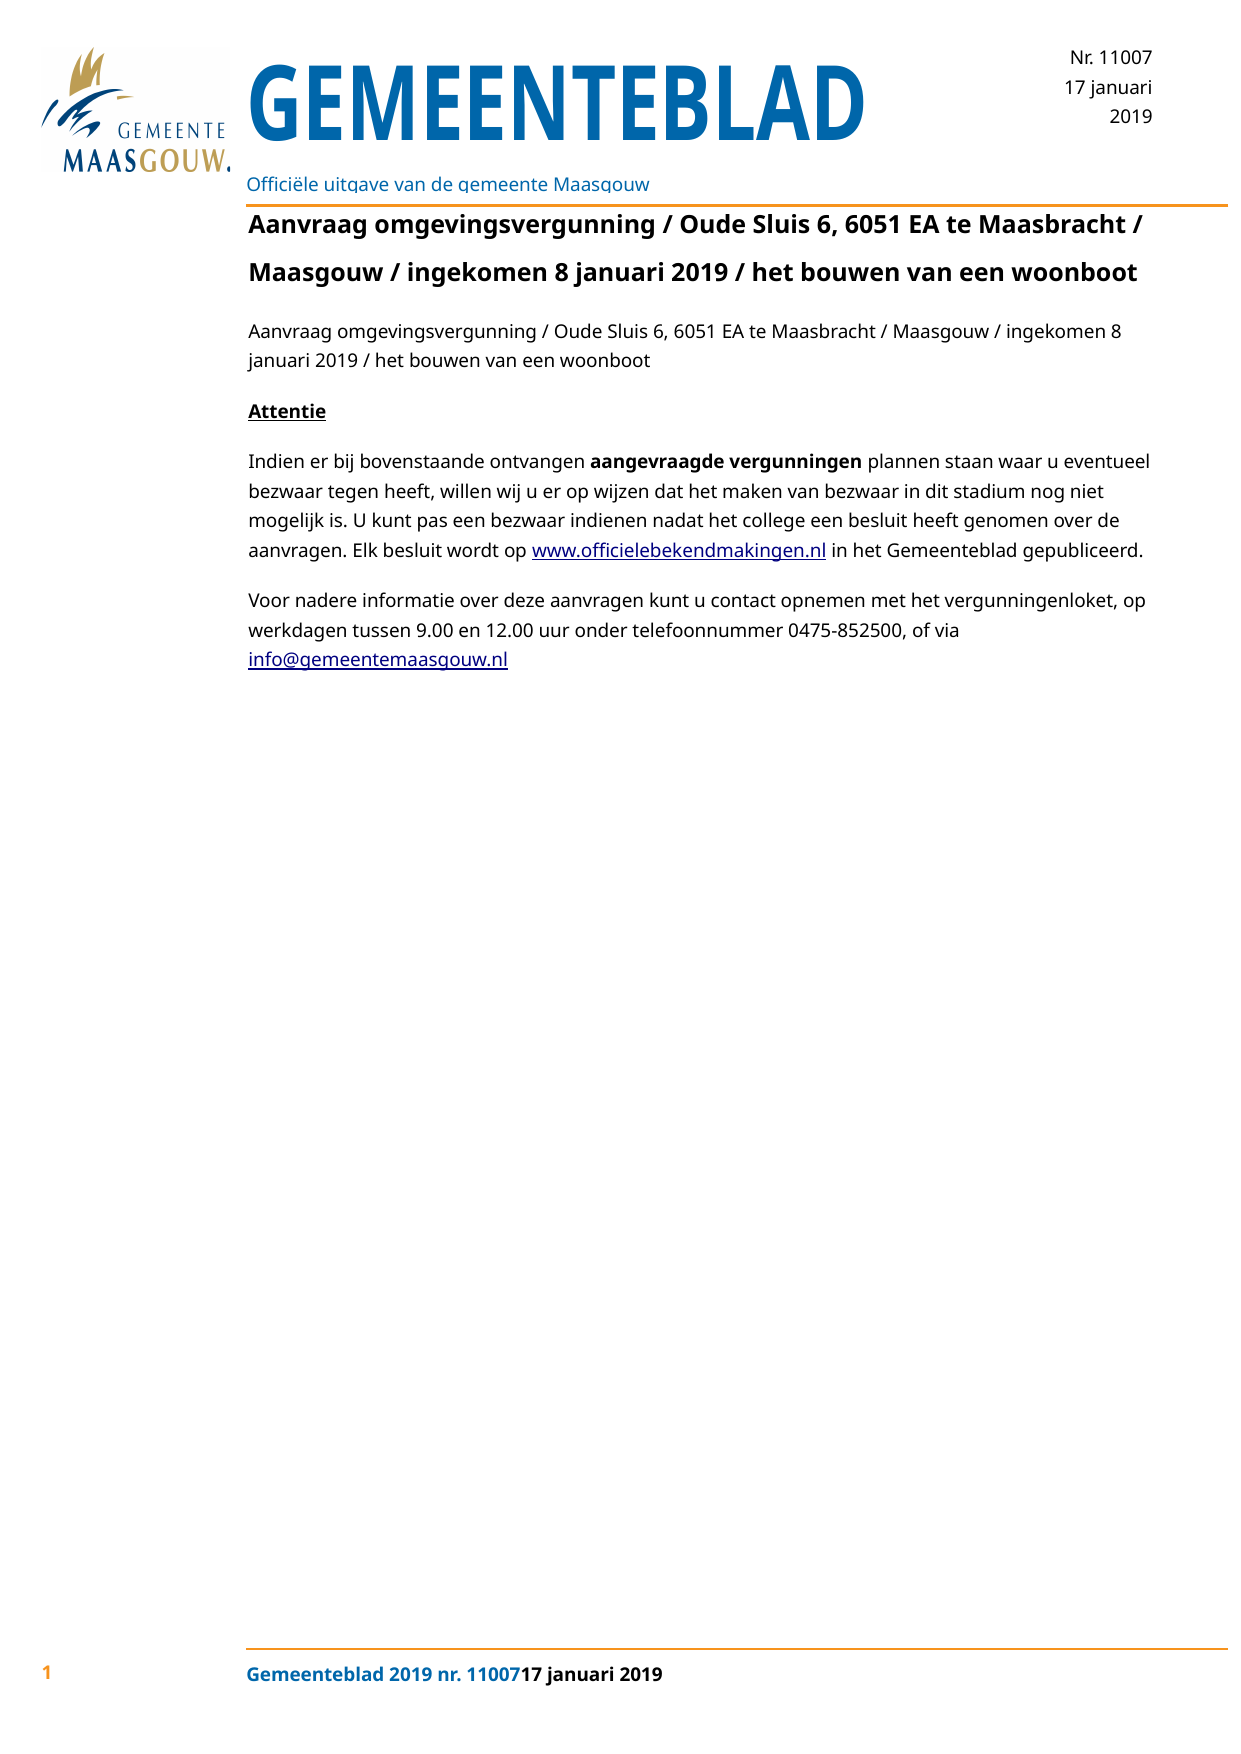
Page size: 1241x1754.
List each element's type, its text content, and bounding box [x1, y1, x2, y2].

picture [41, 47, 231, 172]
text Indien er bij bovenstaande ontvangen aangevraagde vergunningen plannen staan waar u eventueel bezwaar tegen heeft, willen wij u er op wijzen dat het maken van bezwaar in dit stadium nog niet mogelijk is. U kunt pas een bezwaar indienen nadat het college een besluit heeft genomen over de aanvragen. Elk besluit wordt op www.officielebekendmakingen.nl in het Gemeenteblad gepubliceerd. [248, 448, 1152, 563]
text Aanvraag omgevingsvergunning / Oude Sluis 6, 6051 EA te Maasbracht / Maasgouw / ingekomen 8 januari 2019 / het bouwen van een woonboot [248, 207, 1152, 288]
text Aanvraag omgevingsvergunning / Oude Sluis 6, 6051 EA te Maasbracht / Maasgouw / ingekomen 8 januari 2019 / het bouwen van een woonboot [248, 318, 1152, 373]
text Voor nadere informatie over deze aanvragen kunt u contact opnemen met het vergunningenloket, op werkdagen tussen 9.00 en 12.00 uur onder telefoonnummer 0475-852500, of via info@gemeentemaasgouw.nl [248, 587, 1152, 672]
text Attentie [248, 398, 1152, 424]
